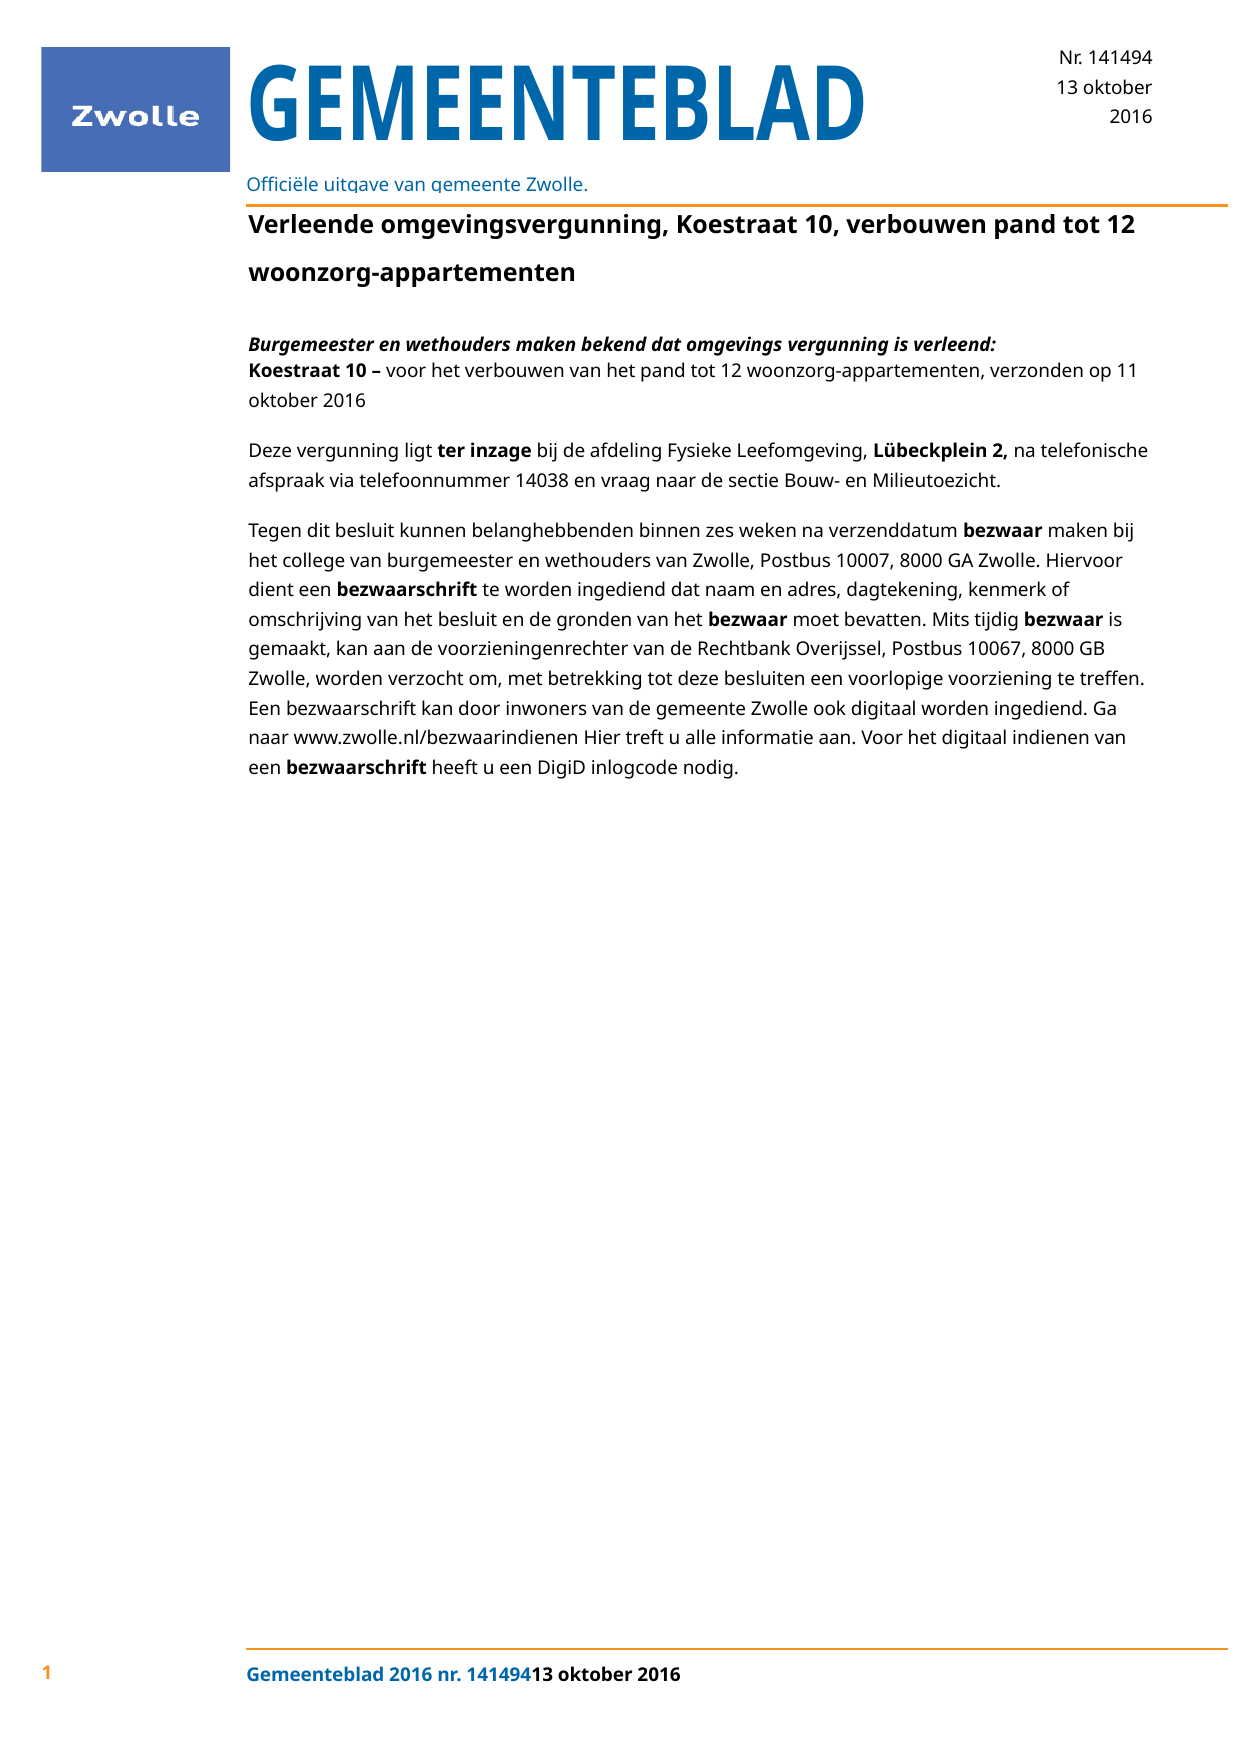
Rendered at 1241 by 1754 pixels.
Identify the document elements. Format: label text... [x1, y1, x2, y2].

picture [41, 47, 231, 172]
text Deze vergunning ligt ter inzage bij de afdeling Fysieke Leefomgeving, Lübeckplein 2, na telefonische afspraak via telefoonnummer 14038 en vraag naar de sectie Bouw- en Milieutoezicht. [248, 437, 1152, 492]
text Koestraat 10 – voor het verbouwen van het pand tot 12 woonzorg-appartementen, verzonden op 11 oktober 2016 [248, 357, 1152, 412]
text Burgemeester en wethouders maken bekend dat omgevings vergunning is verleend: [248, 331, 1152, 357]
text Tegen dit besluit kunnen belanghebbenden binnen zes weken na verzenddatum bezwaar maken bij het college van burgemeester en wethouders van Zwolle, Postbus 10007, 8000 GA Zwolle. Hiervoor dient een bezwaarschrift te worden ingediend dat naam en adres, dagtekening, kenmerk of omschrijving van het besluit en de gronden van het bezwaar moet bevatten. Mits tijdig bezwaar is gemaakt, kan aan de voorzieningenrechter van de Rechtbank Overijssel, Postbus 10067, 8000 GB Zwolle, worden verzocht om, met betrekking tot deze besluiten een voorlopige voorziening te treffen. Een bezwaarschrift kan door inwoners van de gemeente Zwolle ook digitaal worden ingediend. Ga naar www.zwolle.nl/bezwaarindienen Hier treft u alle informatie aan. Voor het digitaal indienen van een bezwaarschrift heeft u een DigiD inlogcode nodig. [248, 517, 1152, 779]
text Verleende omgevingsvergunning, Koestraat 10, verbouwen pand tot 12 woonzorg-appartementen [248, 207, 1152, 288]
